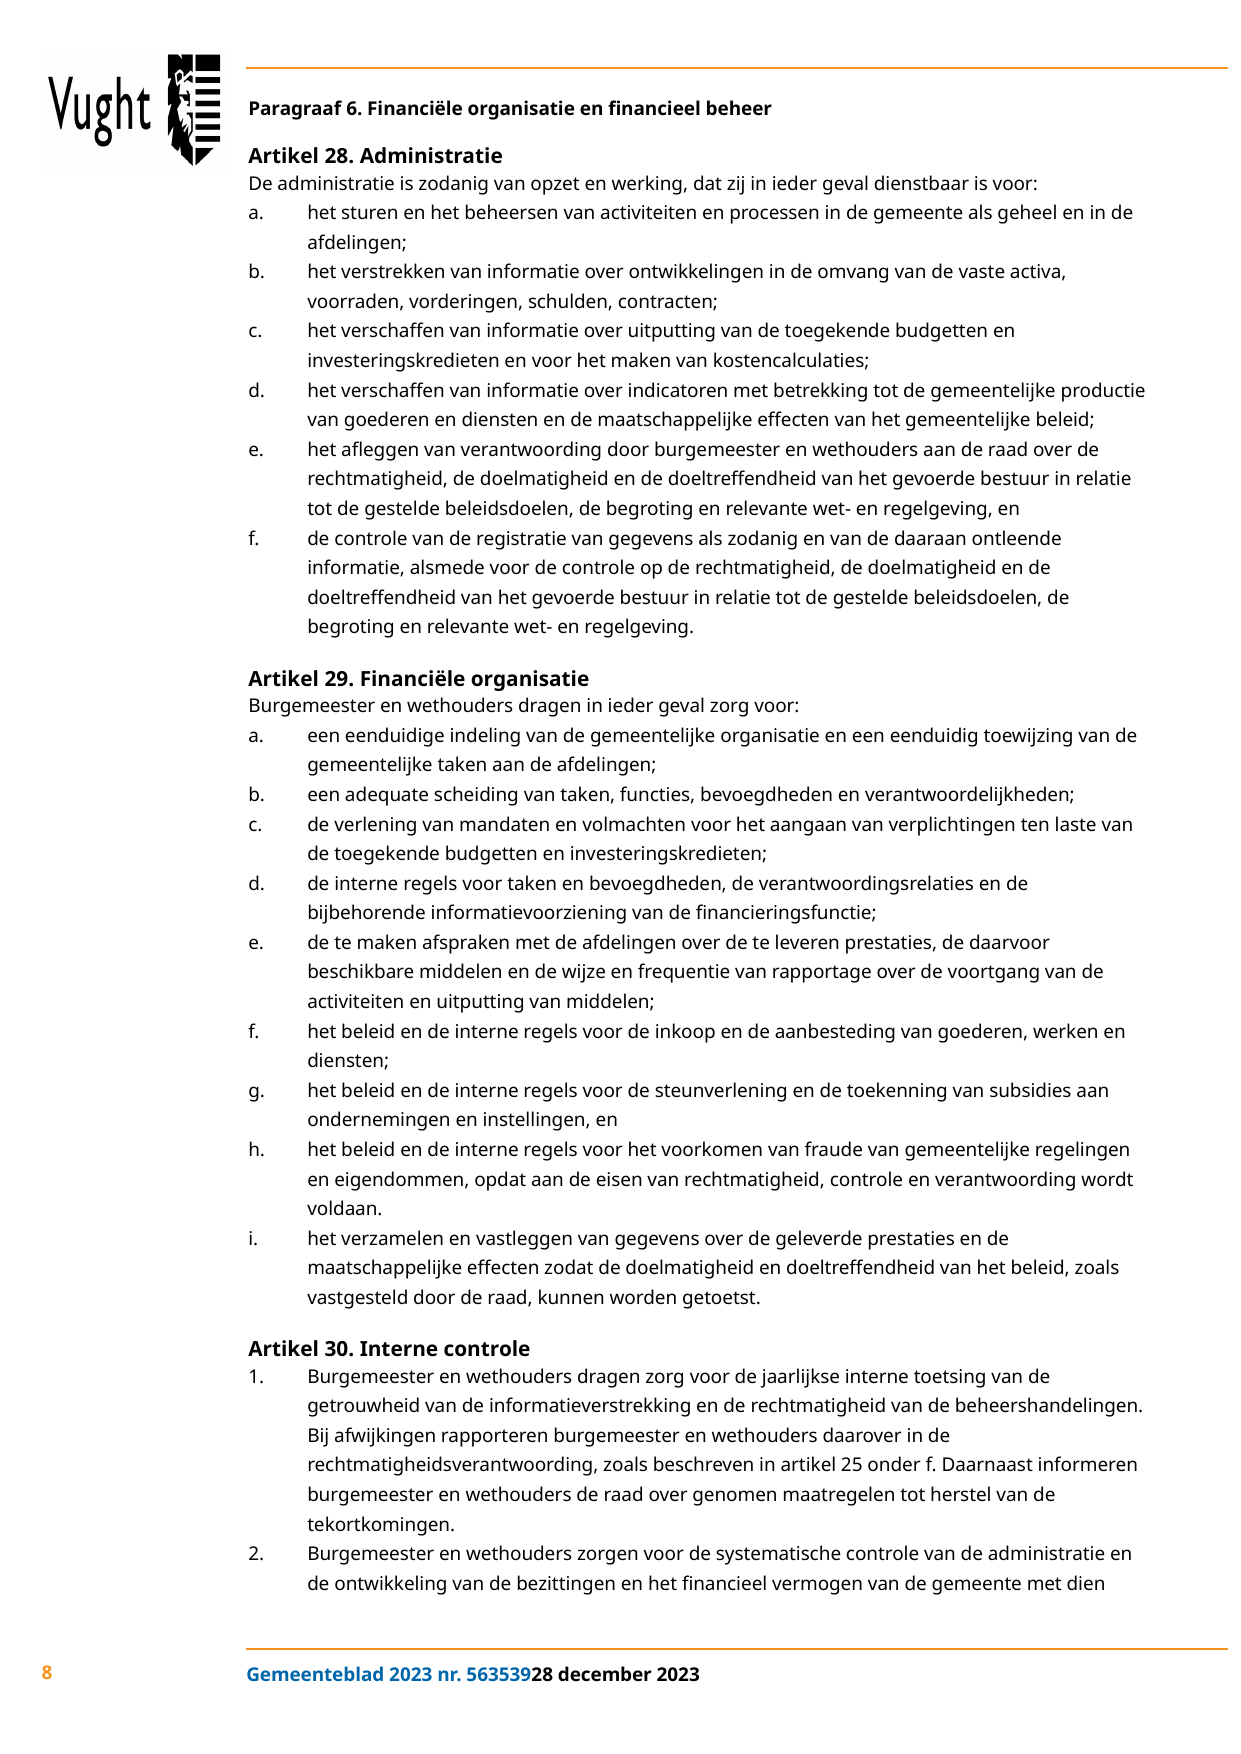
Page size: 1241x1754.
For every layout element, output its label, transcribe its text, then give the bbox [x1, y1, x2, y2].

list het sturen en het beheersen van activiteiten en processen in de gemeente als geheel en in de afdelingen; [248, 199, 1152, 255]
list het verschaffen van informatie over uitputting van de toegekende budgetten en investeringskredieten en voor het maken van kostencalculaties; [248, 318, 1152, 373]
text Artikel 28. Administratie [248, 141, 1152, 170]
text Artikel 30. Interne controle [248, 1334, 1152, 1363]
list het verzamelen en vastleggen van gegevens over de geleverde prestaties en de maatschappelijke effecten zodat de doelmatigheid en doeltreffendheid van het beleid, zoals vastgesteld door de raad, kunnen worden getoetst. [248, 1225, 1152, 1310]
list Burgemeester en wethouders dragen zorg voor de jaarlijkse interne toetsing van de getrouwheid van de informatieverstrekking en de rechtmatigheid van de beheershandelingen. Bij afwijkingen rapporteren burgemeester en wethouders daarover in de rechtmatigheidsverantwoording, zoals beschreven in artikel 25 onder f. Daarnaast informeren burgemeester en wethouders de raad over genomen maatregelen tot herstel van de tekortkomingen. [248, 1363, 1152, 1537]
list een eenduidige indeling van de gemeentelijke organisatie en een eenduidig toewijzing van de gemeentelijke taken aan de afdelingen; [248, 722, 1152, 777]
list het afleggen van verantwoording door burgemeester en wethouders aan de raad over de rechtmatigheid, de doelmatigheid en de doeltreffendheid van het gevoerde bestuur in relatie tot de gestelde beleidsdoelen, de begroting en relevante wet- en regelgeving, en [248, 436, 1152, 521]
list het verstrekken van informatie over ontwikkelingen in de omvang van de vaste activa, voorraden, vorderingen, schulden, contracten; [248, 258, 1152, 314]
picture [41, 47, 231, 172]
text Paragraaf 6. Financiële organisatie en financieel beheer [248, 95, 1152, 121]
list het beleid en de interne regels voor de inkoop en de aanbesteding van goederen, werken en diensten; [248, 1018, 1152, 1073]
text Artikel 29. Financiële organisatie [248, 664, 1152, 692]
list de verlening van mandaten en volmachten voor het aangaan van verplichtingen ten laste van de toegekende budgetten en investeringskredieten; [248, 811, 1152, 866]
list het verschaffen van informatie over indicatoren met betrekking tot de gemeentelijke productie van goederen en diensten en de maatschappelijke effecten van het gemeentelijke beleid; [248, 377, 1152, 432]
list het beleid en de interne regels voor het voorkomen van fraude van gemeentelijke regelingen en eigendommen, opdat aan de eisen van rechtmatigheid, controle en verantwoording wordt voldaan. [248, 1136, 1152, 1221]
text De administratie is zodanig van opzet en werking, dat zij in ieder geval dienstbaar is voor: [248, 170, 1152, 196]
list de te maken afspraken met de afdelingen over de te leveren prestaties, de daarvoor beschikbare middelen en de wijze en frequentie van rapportage over de voortgang van de activiteiten en uitputting van middelen; [248, 929, 1152, 1014]
list een adequate scheiding van taken, functies, bevoegdheden en verantwoordelijkheden; [248, 781, 1152, 807]
list de interne regels voor taken en bevoegdheden, de verantwoordingsrelaties en de bijbehorende informatievoorziening van de financieringsfunctie; [248, 870, 1152, 925]
list de controle van de registratie van gegevens als zodanig en van de daaraan ontleende informatie, alsmede voor de controle op de rechtmatigheid, de doelmatigheid en de doeltreffendheid van het gevoerde bestuur in relatie tot de gestelde beleidsdoelen, de begroting en relevante wet- en regelgeving. [248, 525, 1152, 639]
text Burgemeester en wethouders dragen in ieder geval zorg voor: [248, 692, 1152, 718]
list het beleid en de interne regels voor de steunverlening en de toekenning van subsidies aan ondernemingen en instellingen, en [248, 1077, 1152, 1132]
list Burgemeester en wethouders zorgen voor de systematische controle van de administratie en de ontwikkeling van de bezittingen en het financieel vermogen van de gemeente met dien [248, 1540, 1152, 1596]
